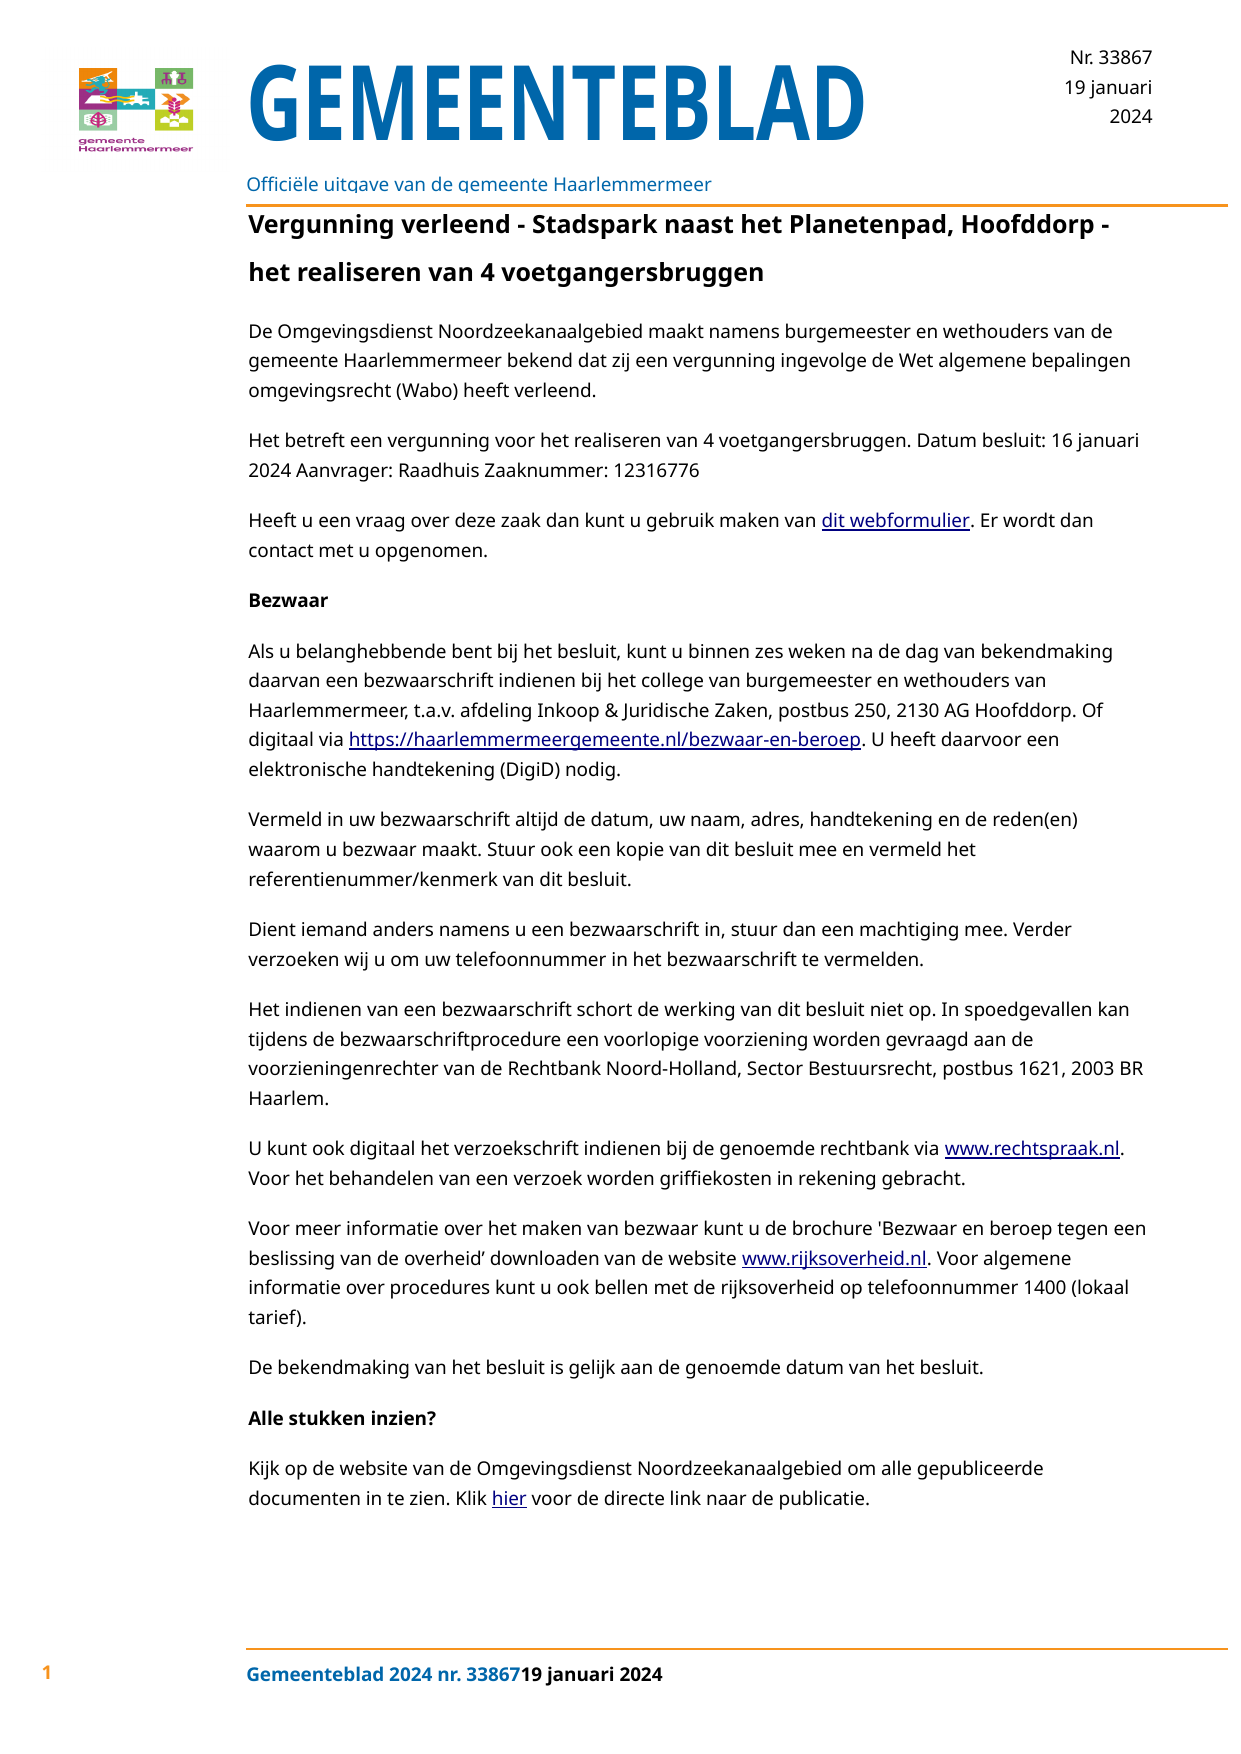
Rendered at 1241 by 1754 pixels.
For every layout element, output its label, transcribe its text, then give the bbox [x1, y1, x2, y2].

text U kunt ook digitaal het verzoekschrift indienen bij de genoemde rechtbank via www.rechtspraak.nl. Voor het behandelen van een verzoek worden griffiekosten in rekening gebracht. [248, 1135, 1152, 1191]
text Kijk op de website van de Omgevingsdienst Noordzeekanaalgebied om alle gepubliceerde documenten in te zien. Klik hier voor de directe link naar de publicatie. [248, 1455, 1152, 1511]
text Het betreft een vergunning voor het realiseren van 4 voetgangersbruggen. Datum besluit: 16 januari 2024 Aanvrager: Raadhuis Zaaknummer: 12316776 [248, 427, 1152, 483]
picture [41, 47, 231, 172]
text Als u belanghebbende bent bij het besluit, kunt u binnen zes weken na de dag van bekendmaking daarvan een bezwaarschrift indienen bij het college van burgemeester en wethouders van Haarlemmermeer, t.a.v. afdeling Inkoop & Juridische Zaken, postbus 250, 2130 AG Hoofddorp. Of digitaal via https://haarlemmermeergemeente.nl/bezwaar-en-beroep. U heeft daarvoor een elektronische handtekening (DigiD) nodig. [248, 638, 1152, 782]
text Vermeld in uw bezwaarschrift altijd de datum, uw naam, adres, handtekening en de reden(en) waarom u bezwaar maakt. Stuur ook een kopie van dit besluit mee en vermeld het referentienummer/kenmerk van dit besluit. [248, 807, 1152, 892]
text Dient iemand anders namens u een bezwaarschrift in, stuur dan een machtiging mee. Verder verzoeken wij u om uw telefoonnummer in het bezwaarschrift te vermelden. [248, 916, 1152, 972]
text De Omgevingsdienst Noordzeekanaalgebied maakt namens burgemeester en wethouders van de gemeente Haarlemmermeer bekend dat zij een vergunning ingevolge de Wet algemene bepalingen omgevingsrecht (Wabo) heeft verleend. [248, 318, 1152, 403]
text Voor meer informatie over het maken van bezwaar kunt u de brochure 'Bezwaar en beroep tegen een beslissing van de overheid’ downloaden van de website www.rijksoverheid.nl. Voor algemene informatie over procedures kunt u ook bellen met de rijksoverheid op telefoonnummer 1400 (lokaal tarief). [248, 1215, 1152, 1330]
text Vergunning verleend - Stadspark naast het Planetenpad, Hoofddorp - het realiseren van 4 voetgangersbruggen [248, 207, 1152, 288]
text Heeft u een vraag over deze zaak dan kunt u gebruik maken van dit webformulier. Er wordt dan contact met u opgenomen. [248, 507, 1152, 563]
text Het indienen van een bezwaarschrift schort de werking van dit besluit niet op. In spoedgevallen kan tijdens de bezwaarschriftprocedure een voorlopige voorziening worden gevraagd aan de voorzieningenrechter van de Rechtbank Noord-Holland, Sector Bestuursrecht, postbus 1621, 2003 BR Haarlem. [248, 996, 1152, 1111]
text Alle stukken inzien? [248, 1405, 1152, 1431]
text De bekendmaking van het besluit is gelijk aan de genoemde datum van het besluit. [248, 1354, 1152, 1380]
text Bezwaar [248, 587, 1152, 613]
